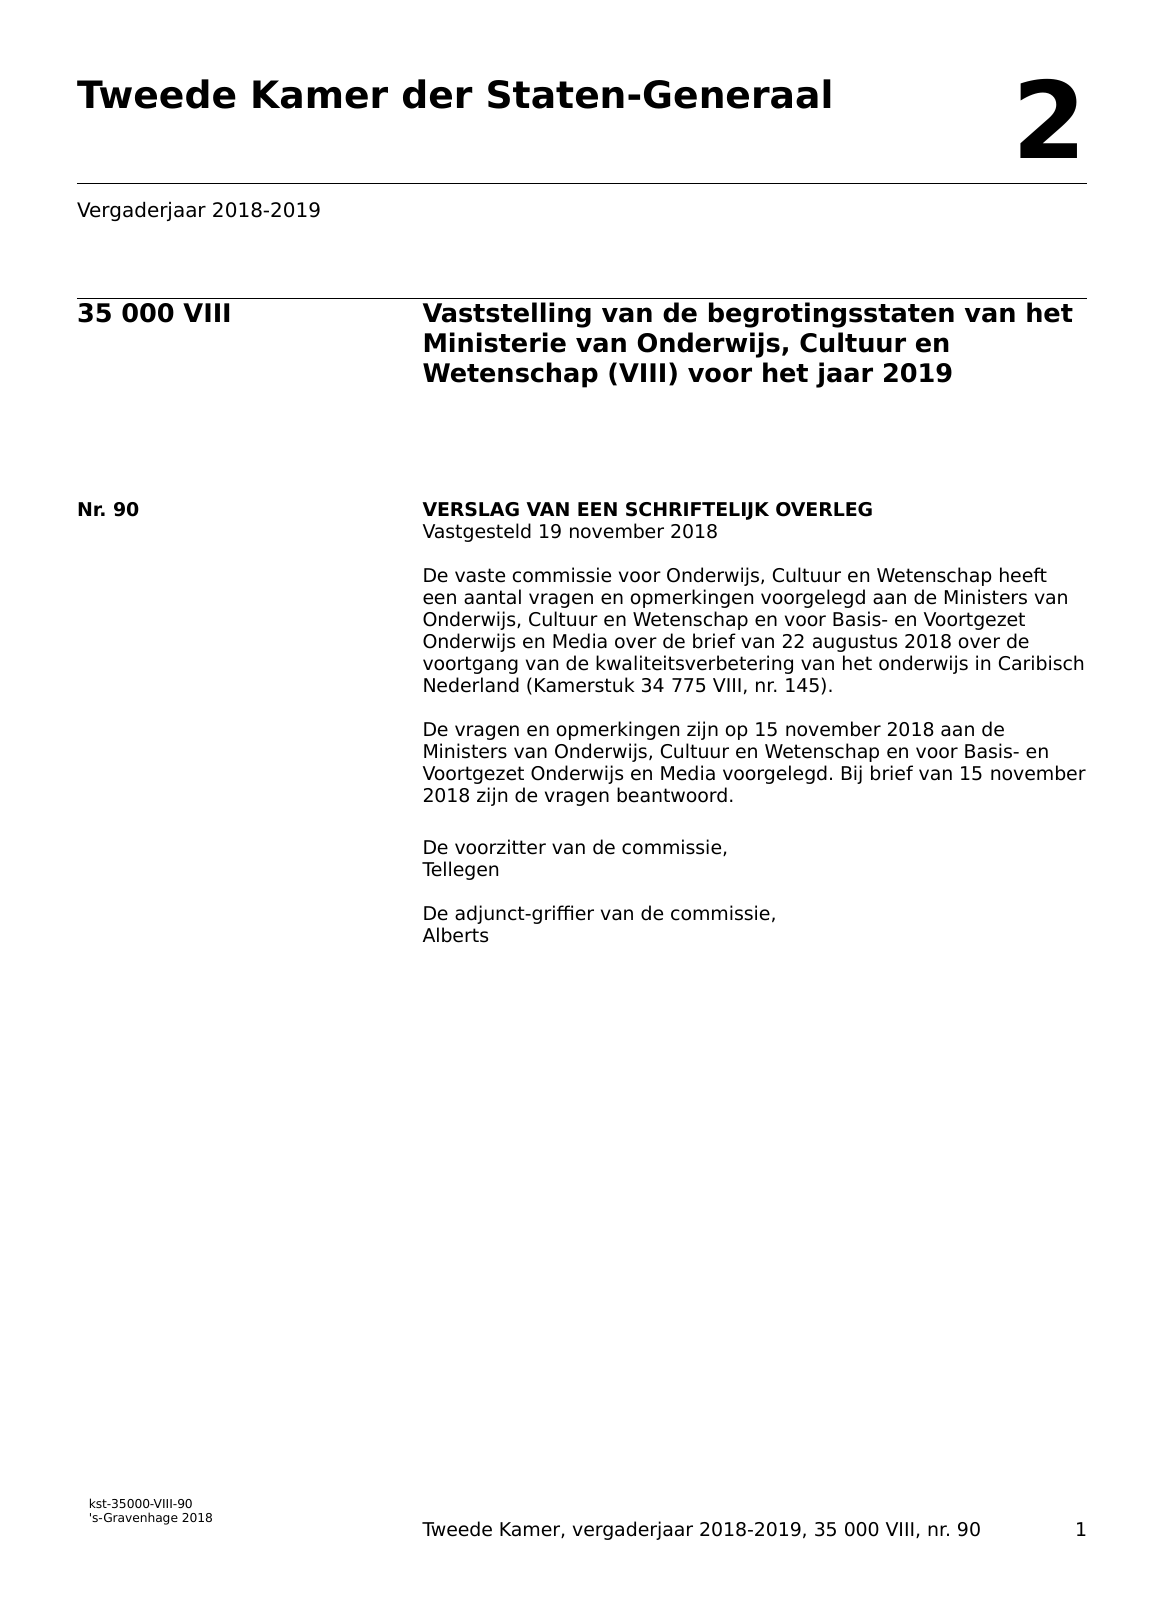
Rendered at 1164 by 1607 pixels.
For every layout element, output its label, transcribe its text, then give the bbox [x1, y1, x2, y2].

text Vastgesteld 19 november 2018 [422, 521, 1087, 543]
subtitle 35 000 VIII Vaststelling van de begrotingsstaten van het Ministerie van Onderwijs, Cultuur en Wetenschap (VIII) voor het jaar 2019 [77, 299, 1087, 388]
text De adjunct-griffier van de commissie, Alberts [422, 903, 1087, 947]
text De vaste commissie voor Onderwijs, Cultuur en Wetenschap heeft een aantal vragen en opmerkingen voorgelegd aan de Ministers van Onderwijs, Cultuur en Wetenschap en voor Basis- en Voortgezet Onderwijs en Media over de brief van 22 augustus 2018 over de voortgang van de kwaliteitsverbetering van het onderwijs in Caribisch Nederland (Kamerstuk 34 775 VIII, nr. 145). [422, 565, 1087, 697]
text De vragen en opmerkingen zijn op 15 november 2018 aan de Ministers van Onderwijs, Cultuur en Wetenschap en voor Basis- en Voortgezet Onderwijs en Media voorgelegd. Bij brief van 15 november 2018 zijn de vragen beantwoord. [422, 719, 1087, 807]
subtitle Nr. 90 VERSLAG VAN EEN SCHRIFTELIJK OVERLEG [77, 499, 1087, 521]
table_header Tweede Kamer der Staten-Generaal [77, 59, 886, 183]
text kst-35000-VIII-90 [88, 1497, 323, 1511]
text De voorzitter van de commissie, Tellegen [422, 837, 1087, 881]
table_header 2 [886, 59, 1087, 183]
text 's-Gravenhage 2018 [88, 1511, 323, 1525]
table_cell Vergaderjaar 2018-2019 [77, 184, 1087, 298]
